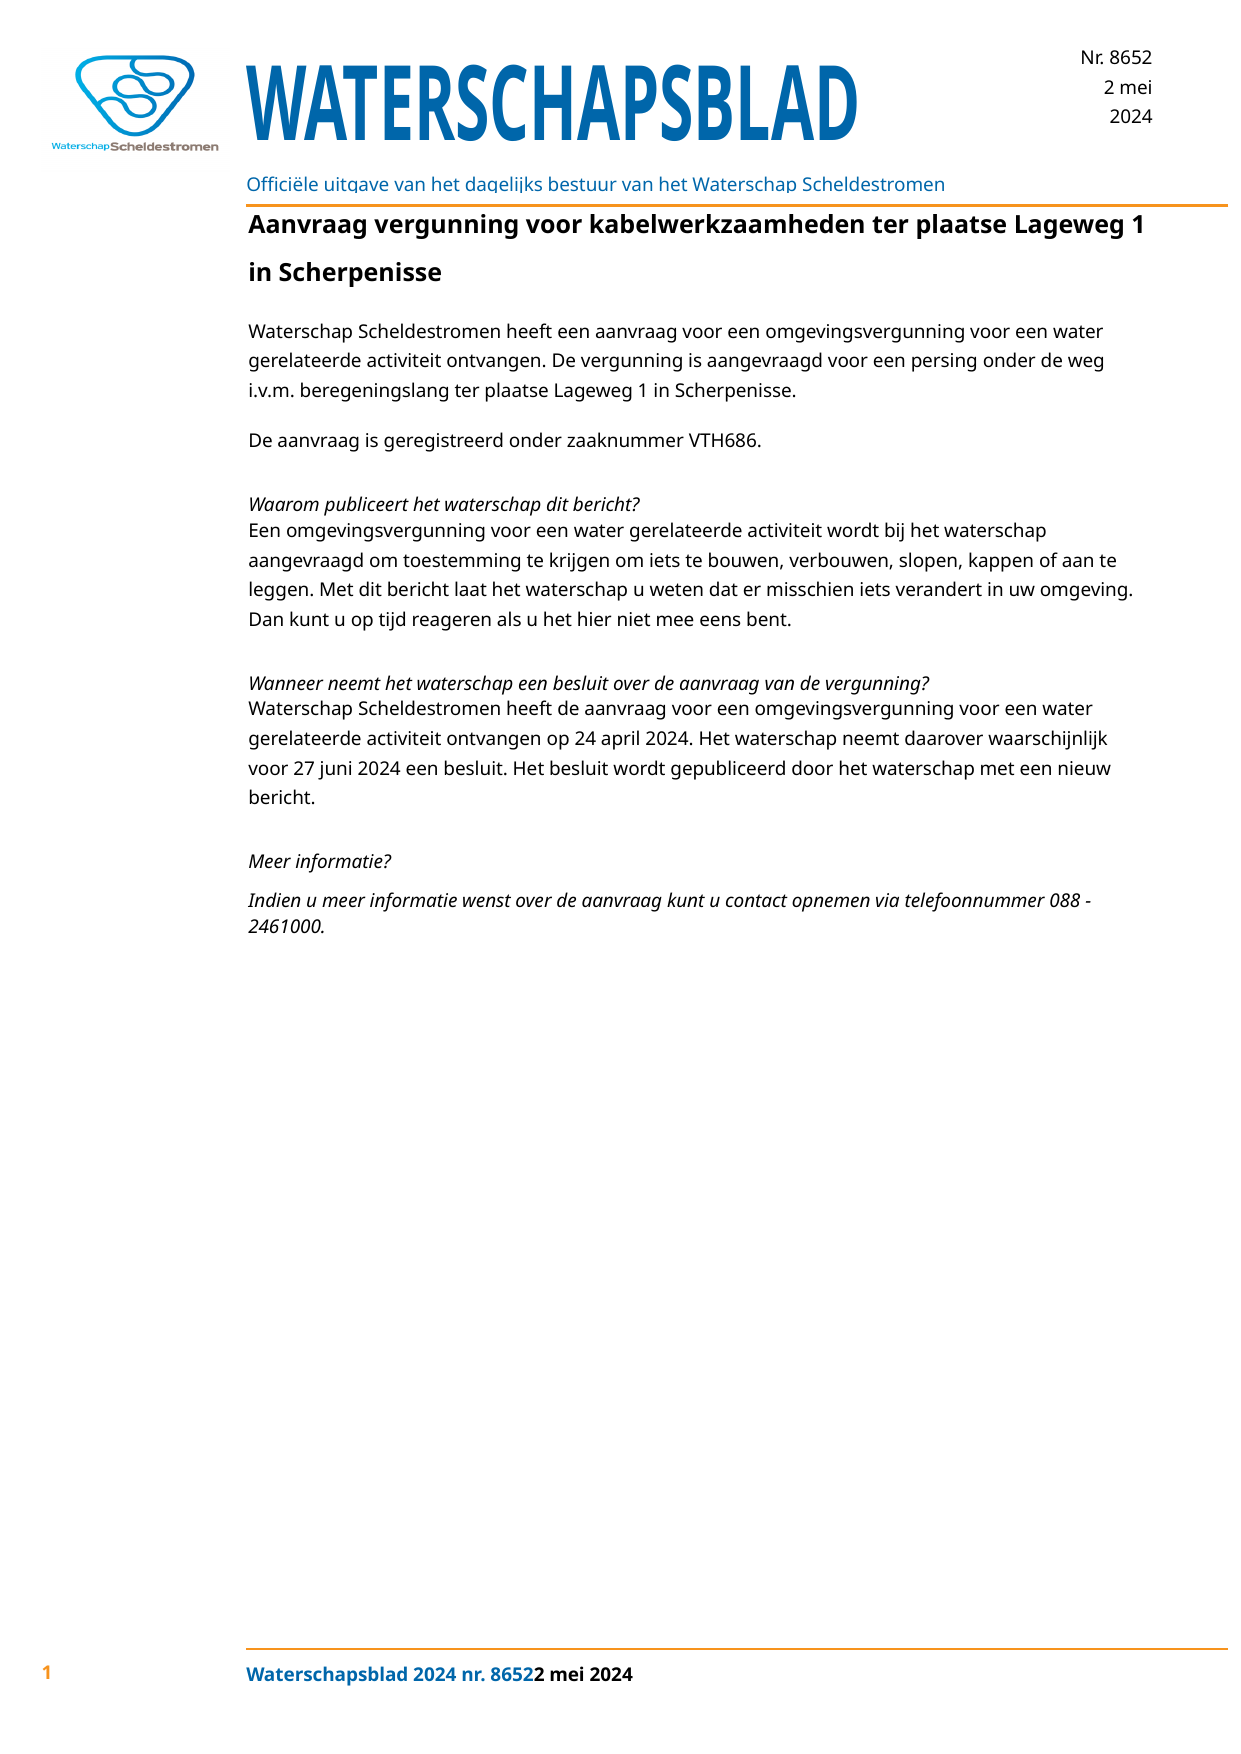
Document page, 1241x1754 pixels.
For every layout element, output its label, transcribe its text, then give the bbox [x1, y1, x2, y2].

text De aanvraag is geregistreerd onder zaaknummer VTH686. [248, 427, 1152, 453]
text Waterschap Scheldestromen heeft een aanvraag voor een omgevingsvergunning voor een water gerelateerde activiteit ontvangen. De vergunning is aangevraagd voor een persing onder de weg i.v.m. beregeningslang ter plaatse Lageweg 1 in Scherpenisse. [248, 318, 1152, 403]
text Indien u meer informatie wenst over de aanvraag kunt u contact opnemen via telefoonnummer 088 - 2461000. [248, 888, 1152, 939]
text Aanvraag vergunning voor kabelwerkzaamheden ter plaatse Lageweg 1 in Scherpenisse [248, 207, 1152, 288]
text Wanneer neemt het waterschap een besluit over de aanvraag van de vergunning? [248, 670, 1152, 696]
text Een omgevingsvergunning voor een water gerelateerde activiteit wordt bij het waterschap aangevraagd om toestemming te krijgen om iets te bouwen, verbouwen, slopen, kappen of aan te leggen. Met dit bericht laat het waterschap u weten dat er misschien iets verandert in uw omgeving. Dan kunt u op tijd reageren als u het hier niet mee eens bent. [248, 517, 1152, 632]
text Waarom publiceert het waterschap dit bericht? [248, 491, 1152, 517]
text Waterschap Scheldestromen heeft de aanvraag voor een omgevingsvergunning voor een water gerelateerde activiteit ontvangen op 24 april 2024. Het waterschap neemt daarover waarschijnlijk voor 27 juni 2024 een besluit. Het besluit wordt gepubliceerd door het waterschap met een nieuw bericht. [248, 696, 1152, 810]
text Meer informatie? [248, 848, 1152, 874]
picture [41, 47, 231, 172]
